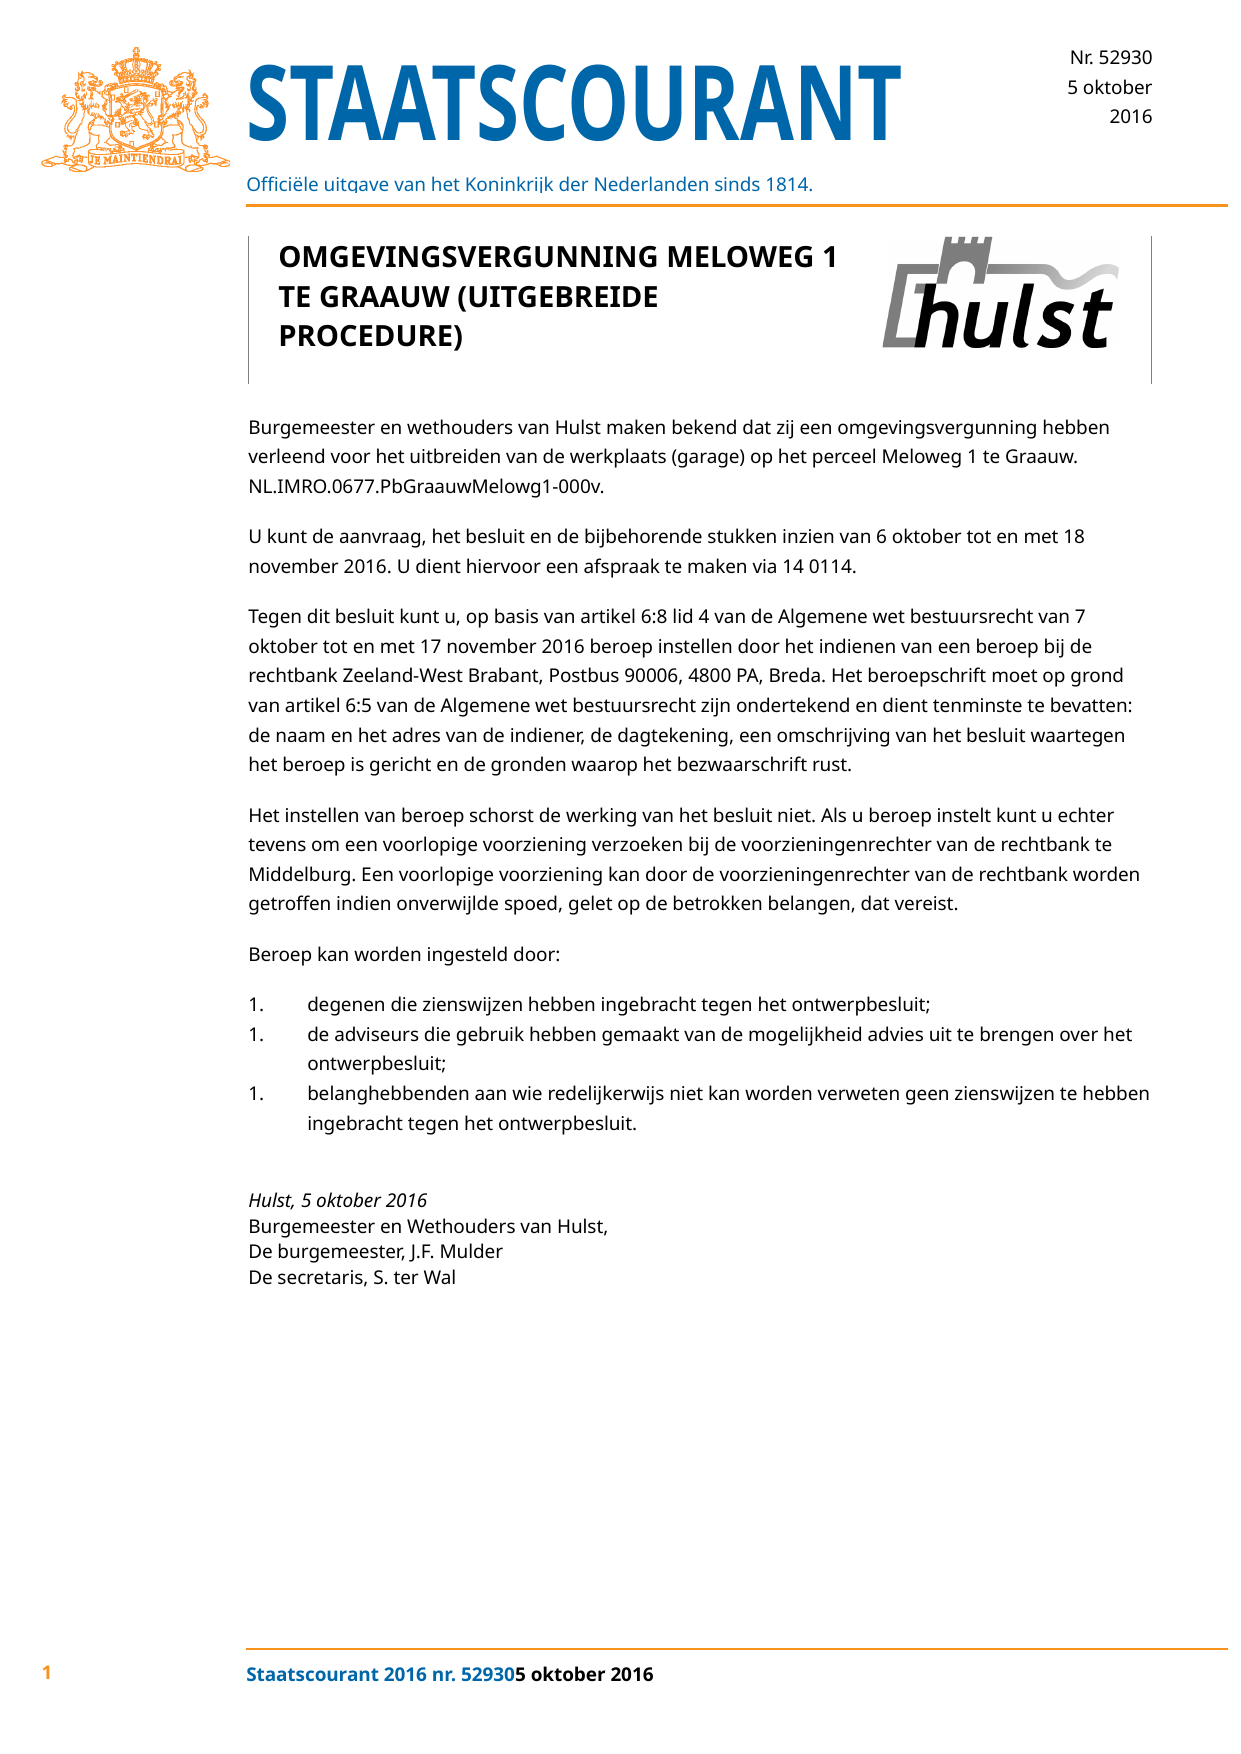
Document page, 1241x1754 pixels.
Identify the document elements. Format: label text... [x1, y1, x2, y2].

table_header [850, 236, 1151, 384]
text Burgemeester en Wethouders van Hulst, [248, 1213, 1152, 1239]
table_header OMGEVINGSVERGUNNING MELOWEG 1 TE GRAAUW (UITGEBREIDE PROCEDURE) [249, 236, 850, 384]
text De secretaris, S. ter Wal [248, 1264, 1152, 1290]
text Hulst, 5 oktober 2016 [248, 1187, 1152, 1213]
list de adviseurs die gebruik hebben gemaakt van de mogelijkheid advies uit te brengen over het ontwerpbesluit; [248, 1021, 1152, 1076]
picture [882, 236, 1119, 348]
picture [41, 47, 231, 172]
text Tegen dit besluit kunt u, op basis van artikel 6:8 lid 4 van de Algemene wet bestuursrecht van 7 oktober tot en met 17 november 2016 beroep instellen door het indienen van een beroep bij de rechtbank Zeeland-West Brabant, Postbus 90006, 4800 PA, Breda. Het beroepschrift moet op grond van artikel 6:5 van de Algemene wet bestuursrecht zijn ondertekend en dient tenminste te bevatten: de naam en het adres van de indiener, de dagtekening, een omschrijving van het besluit waartegen het beroep is gericht en de gronden waarop het bezwaarschrift rust. [248, 603, 1152, 777]
text U kunt de aanvraag, het besluit en de bijbehorende stukken inzien van 6 oktober tot en met 18 november 2016. U dient hiervoor een afspraak te maken via 14 0114. [248, 523, 1152, 579]
text Burgemeester en wethouders van Hulst maken bekend dat zij een omgevingsvergunning hebben verleend voor het uitbreiden van de werkplaats (garage) op het perceel Meloweg 1 te Graauw. NL.IMRO.0677.PbGraauwMelowg1-000v. [248, 414, 1152, 499]
text Het instellen van beroep schorst de werking van het besluit niet. Als u beroep instelt kunt u echter tevens om een voorlopige voorziening verzoeken bij de voorzieningenrechter van de rechtbank te Middelburg. Een voorlopige voorziening kan door de voorzieningenrechter van de rechtbank worden getroffen indien onverwijlde spoed, gelet op de betrokken belangen, dat vereist. [248, 802, 1152, 916]
text De burgemeester, J.F. Mulder [248, 1239, 1152, 1264]
text Beroep kan worden ingesteld door: [248, 941, 1152, 967]
list belanghebbenden aan wie redelijkerwijs niet kan worden verweten geen zienswijzen te hebben ingebracht tegen het ontwerpbesluit. [248, 1080, 1152, 1136]
list degenen die zienswijzen hebben ingebracht tegen het ontwerpbesluit; [248, 991, 1152, 1017]
